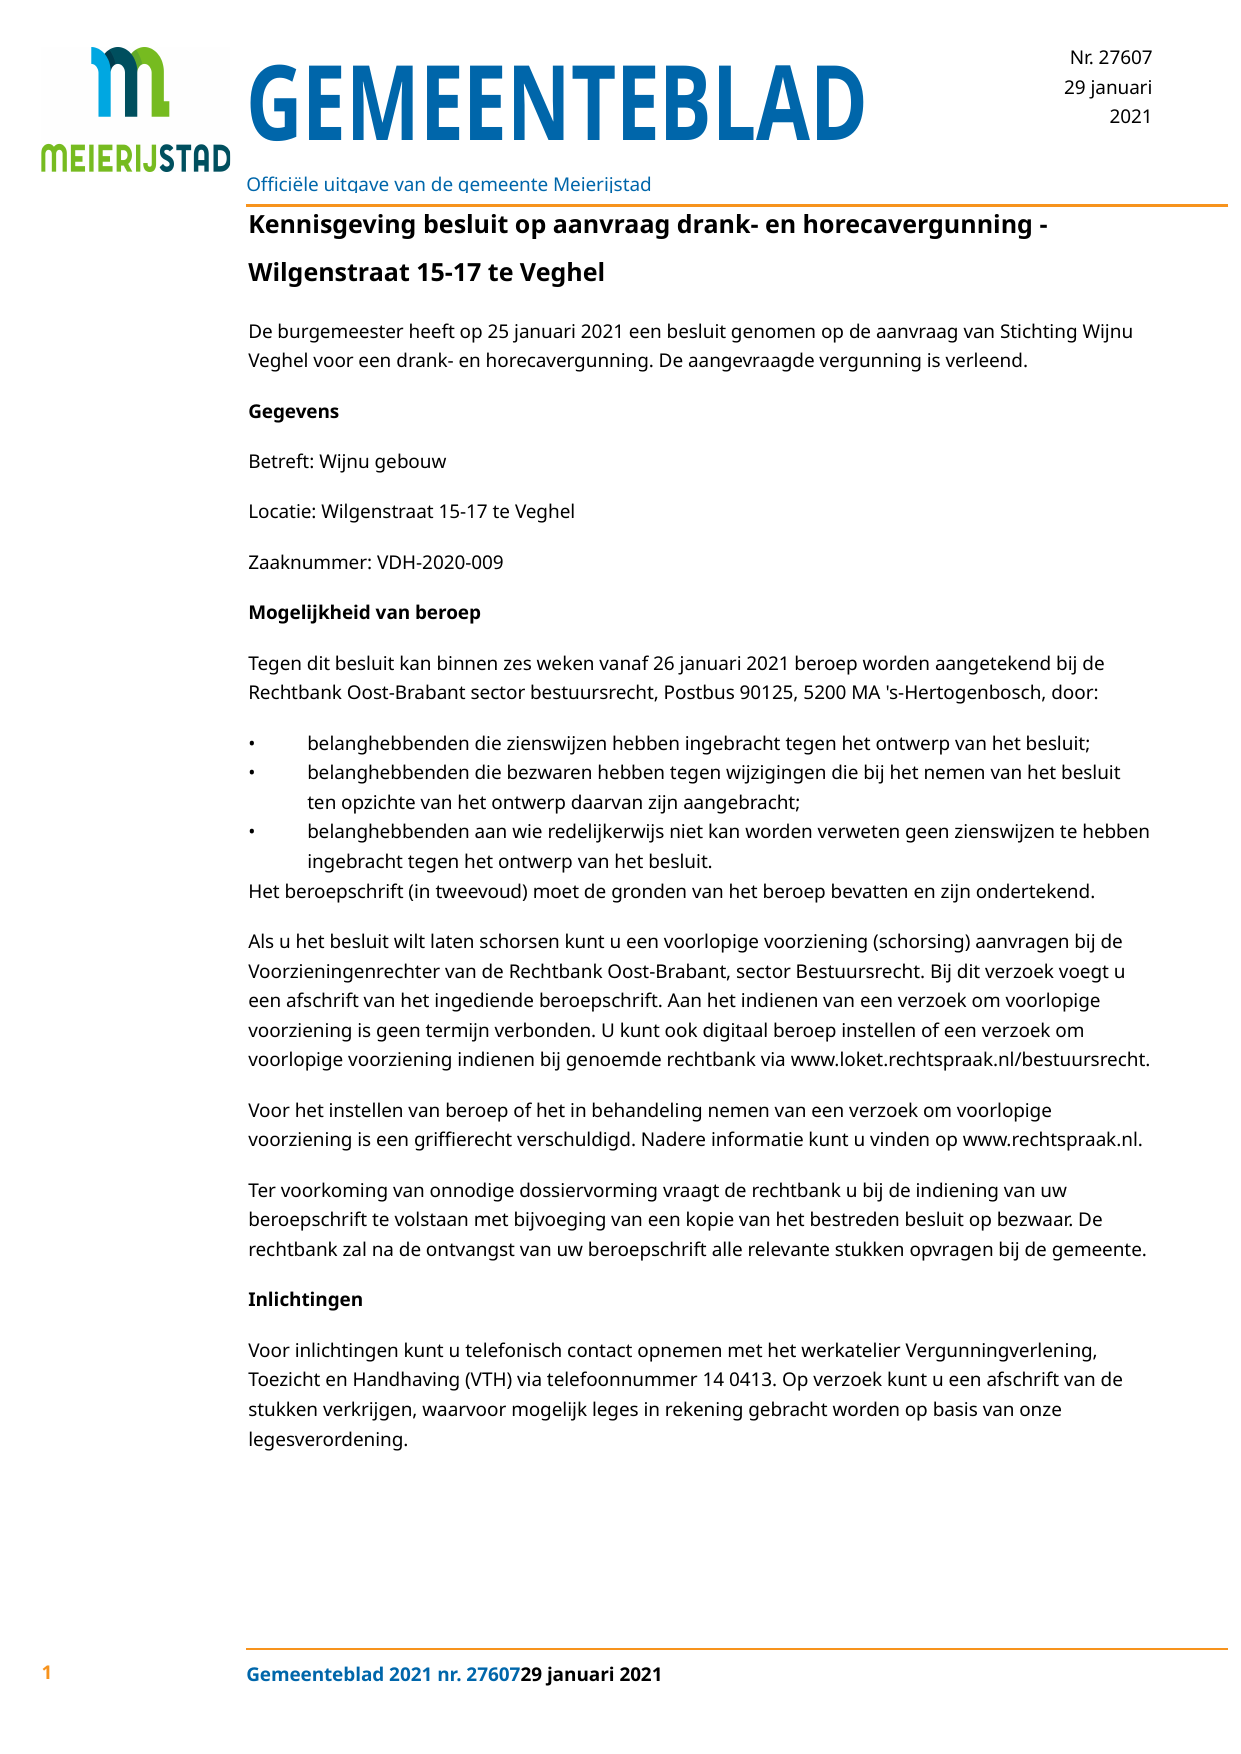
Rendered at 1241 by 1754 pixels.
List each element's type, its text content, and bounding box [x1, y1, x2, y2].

list belanghebbenden die bezwaren hebben tegen wijzigingen die bij het nemen van het besluit ten opzichte van het ontwerp daarvan zijn aangebracht; [248, 759, 1152, 815]
text Voor inlichtingen kunt u telefonisch contact opnemen met het werkatelier Vergunningverlening, Toezicht en Handhaving (VTH) via telefoonnummer 14 0413. Op verzoek kunt u een afschrift van de stukken verkrijgen, waarvoor mogelijk leges in rekening gebracht worden op basis van onze legesverordening. [248, 1337, 1152, 1452]
text De burgemeester heeft op 25 januari 2021 een besluit genomen op de aanvraag van Stichting Wijnu Veghel voor een drank- en horecavergunning. De aangevraagde vergunning is verleend. [248, 318, 1152, 373]
text Inlichtingen [248, 1287, 1152, 1312]
list belanghebbenden die zienswijzen hebben ingebracht tegen het ontwerp van het besluit; [248, 730, 1152, 756]
text Ter voorkoming van onnodige dossiervorming vraagt de rechtbank u bij de indiening van uw beroepschrift te volstaan met bijvoeging van een kopie van het bestreden besluit op bezwaar. De rechtbank zal na de ontvangst van uw beroepschrift alle relevante stukken opvragen bij de gemeente. [248, 1177, 1152, 1262]
text Tegen dit besluit kan binnen zes weken vanaf 26 januari 2021 beroep worden aangetekend bij de Rechtbank Oost-Brabant sector bestuursrecht, Postbus 90125, 5200 MA 's-Hertogenbosch, door: [248, 650, 1152, 705]
text Kennisgeving besluit op aanvraag drank- en horecavergunning - Wilgenstraat 15-17 te Veghel [248, 207, 1152, 288]
picture [41, 47, 231, 172]
text Als u het besluit wilt laten schorsen kunt u een voorlopige voorziening (schorsing) aanvragen bij de Voorzieningenrechter van de Rechtbank Oost-Brabant, sector Bestuursrecht. Bij dit verzoek voegt u een afschrift van het ingediende beroepschrift. Aan het indienen van een verzoek om voorlopige voorziening is geen termijn verbonden. U kunt ook digitaal beroep instellen of een verzoek om voorlopige voorziening indienen bij genoemde rechtbank via www.loket.rechtspraak.nl/bestuursrecht. [248, 928, 1152, 1072]
text Locatie: Wilgenstraat 15-17 te Veghel [248, 499, 1152, 524]
text Voor het instellen van beroep of het in behandeling nemen van een verzoek om voorlopige voorziening is een griffierecht verschuldigd. Nadere informatie kunt u vinden op www.rechtspraak.nl. [248, 1097, 1152, 1152]
text Betreft: Wijnu gebouw [248, 448, 1152, 474]
text Het beroepschrift (in tweevoud) moet de gronden van het beroep bevatten en zijn ondertekend. [248, 878, 1152, 904]
text Gegevens [248, 398, 1152, 424]
text Zaaknummer: VDH-2020-009 [248, 549, 1152, 575]
list belanghebbenden aan wie redelijkerwijs niet kan worden verweten geen zienswijzen te hebben ingebracht tegen het ontwerp van het besluit. [248, 819, 1152, 874]
text Mogelijkheid van beroep [248, 599, 1152, 625]
